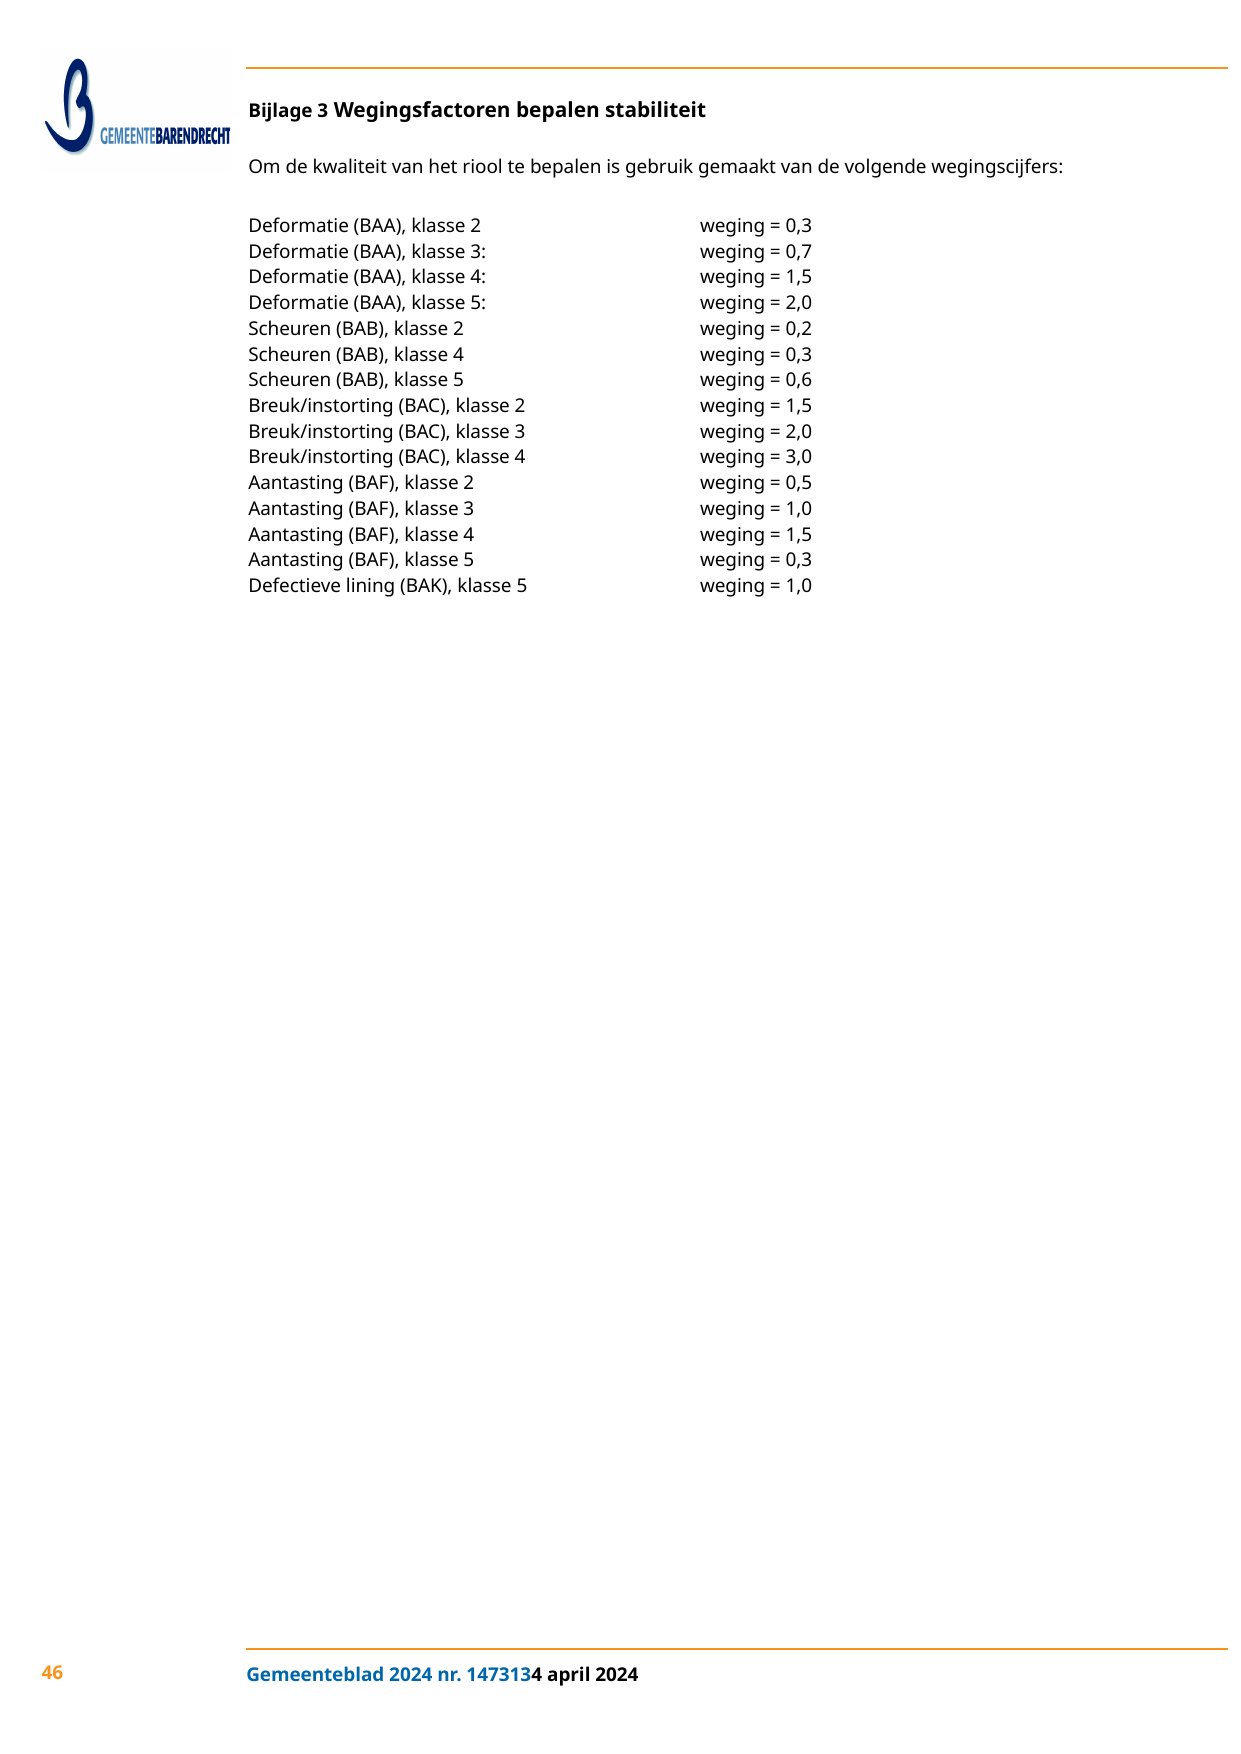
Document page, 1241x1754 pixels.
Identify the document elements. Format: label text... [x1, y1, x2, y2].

table_cell Breuk/instorting (BAC), klasse 4 [248, 444, 700, 469]
table_cell Breuk/instorting (BAC), klasse 2 [248, 392, 700, 418]
table_cell weging = 2,0 [700, 289, 1152, 315]
table_cell Scheuren (BAB), klasse 5 [248, 367, 700, 392]
table_cell Aantasting (BAF), klasse 5 [248, 547, 700, 572]
table_cell Scheuren (BAB), klasse 4 [248, 341, 700, 367]
text Bijlage 3 Wegingsfactoren bepalen stabiliteit [248, 95, 1152, 123]
table_cell Defectieve lining (BAK), klasse 5 [248, 573, 700, 598]
table_cell weging = 0,2 [700, 315, 1152, 341]
table_cell Aantasting (BAF), klasse 2 [248, 470, 700, 495]
table_cell weging = 0,6 [700, 367, 1152, 392]
table_cell Deformatie (BAA), klasse 3: [248, 238, 700, 264]
table_cell Scheuren (BAB), klasse 2 [248, 315, 700, 341]
table_cell weging = 0,7 [700, 238, 1152, 264]
table_cell Aantasting (BAF), klasse 4 [248, 521, 700, 547]
table_cell weging = 3,0 [700, 444, 1152, 469]
table_cell weging = 1,5 [700, 264, 1152, 289]
table_cell Aantasting (BAF), klasse 3 [248, 495, 700, 521]
table_cell weging = 2,0 [700, 418, 1152, 444]
table_cell Deformatie (BAA), klasse 4: [248, 264, 700, 289]
picture [41, 47, 231, 172]
table_header weging = 0,3 [700, 212, 1152, 238]
table_header Deformatie (BAA), klasse 2 [248, 212, 700, 238]
table_cell Breuk/instorting (BAC), klasse 3 [248, 418, 700, 444]
table_cell Deformatie (BAA), klasse 5: [248, 289, 700, 315]
table_cell weging = 1,5 [700, 392, 1152, 418]
text Om de kwaliteit van het riool te bepalen is gebruik gemaakt van de volgende wegingscijfers: [248, 153, 1152, 179]
table_cell weging = 0,3 [700, 341, 1152, 367]
table_cell weging = 0,3 [700, 547, 1152, 572]
table_cell weging = 1,5 [700, 521, 1152, 547]
table_cell weging = 0,5 [700, 470, 1152, 495]
table_cell weging = 1,0 [700, 495, 1152, 521]
table_cell weging = 1,0 [700, 573, 1152, 598]
